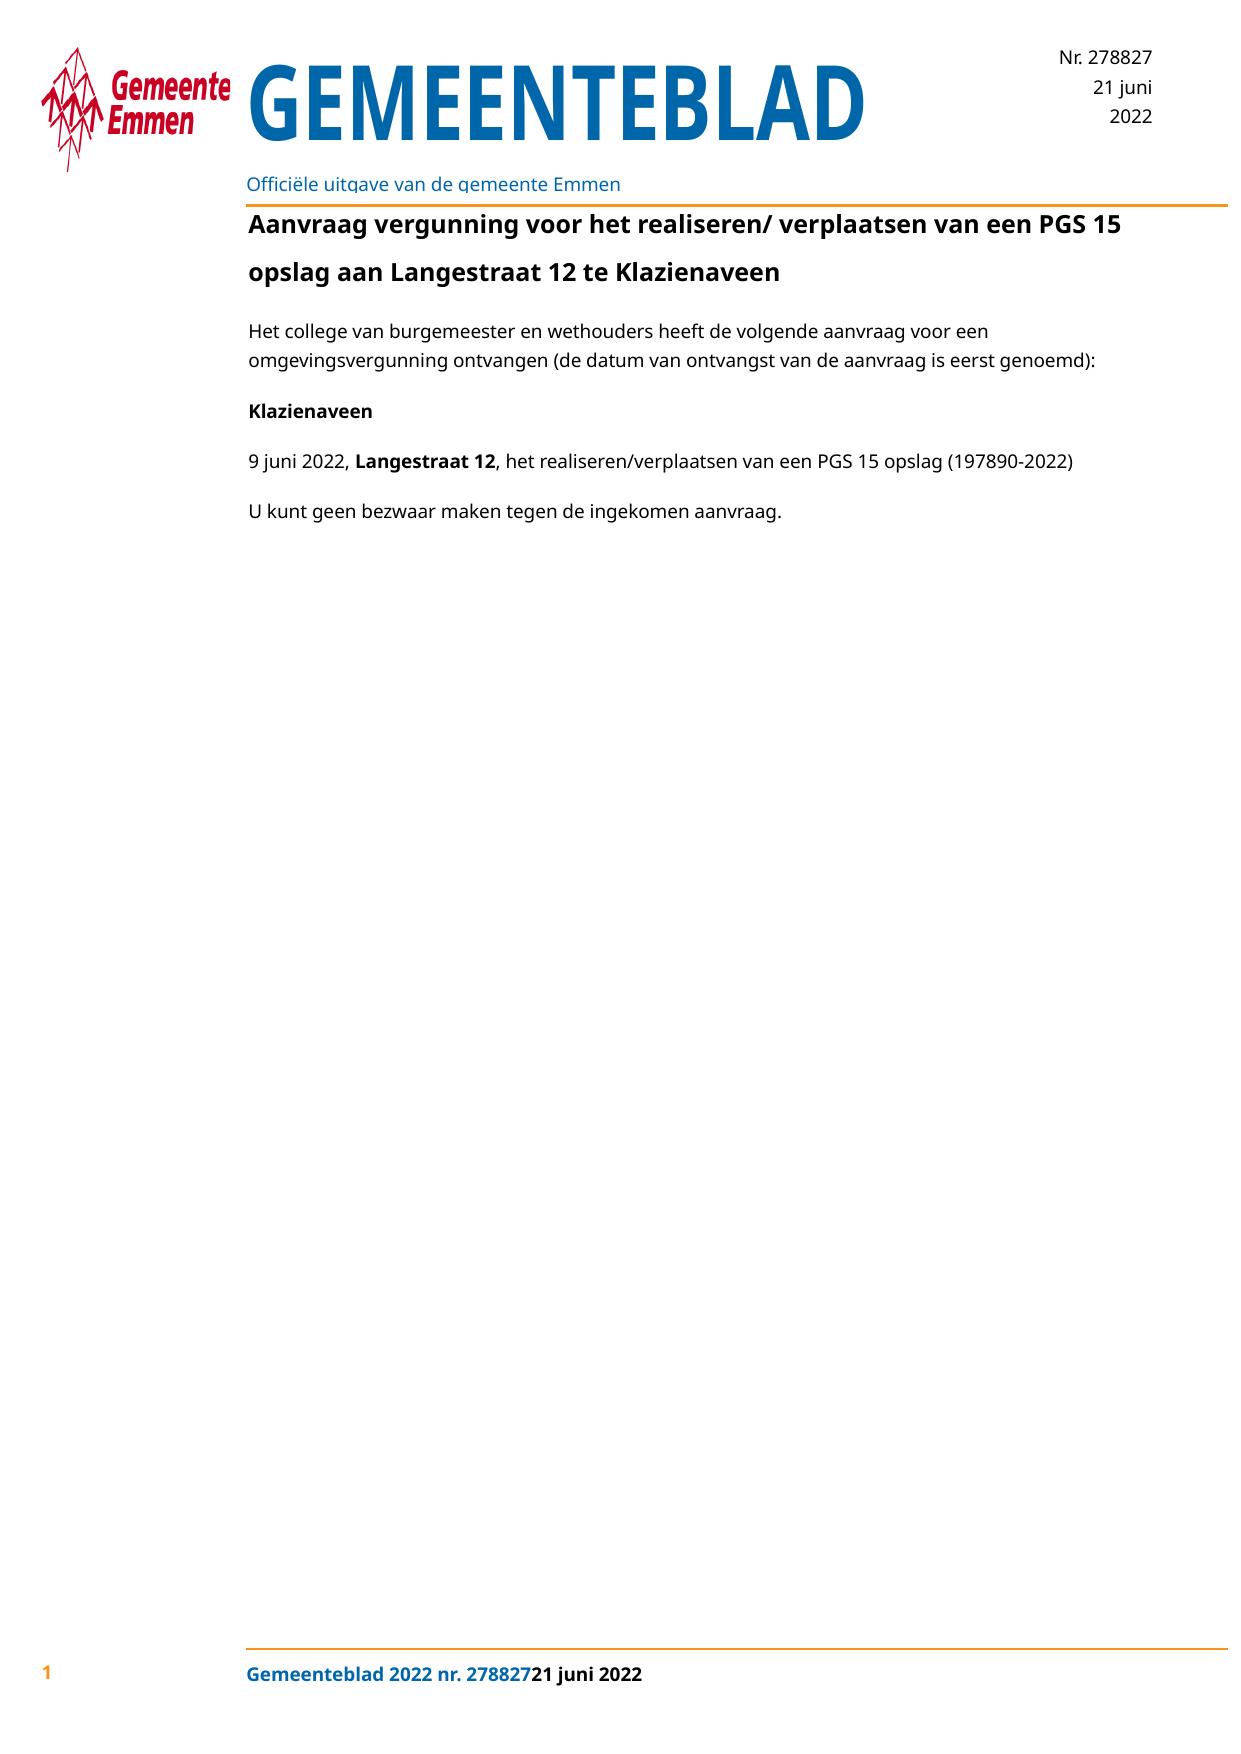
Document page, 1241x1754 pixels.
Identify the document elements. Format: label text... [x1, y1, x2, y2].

text Klazienaveen [248, 398, 1152, 424]
text 9 juni 2022, Langestraat 12, het realiseren/verplaatsen van een PGS 15 opslag (197890-2022) [248, 448, 1152, 474]
text Aanvraag vergunning voor het realiseren/ verplaatsen van een PGS 15 opslag aan Langestraat 12 te Klazienaveen [248, 207, 1152, 288]
text U kunt geen bezwaar maken tegen de ingekomen aanvraag. [248, 499, 1152, 524]
picture [41, 47, 231, 172]
text Het college van burgemeester en wethouders heeft de volgende aanvraag voor een omgevingsvergunning ontvangen (de datum van ontvangst van de aanvraag is eerst genoemd): [248, 318, 1152, 373]
